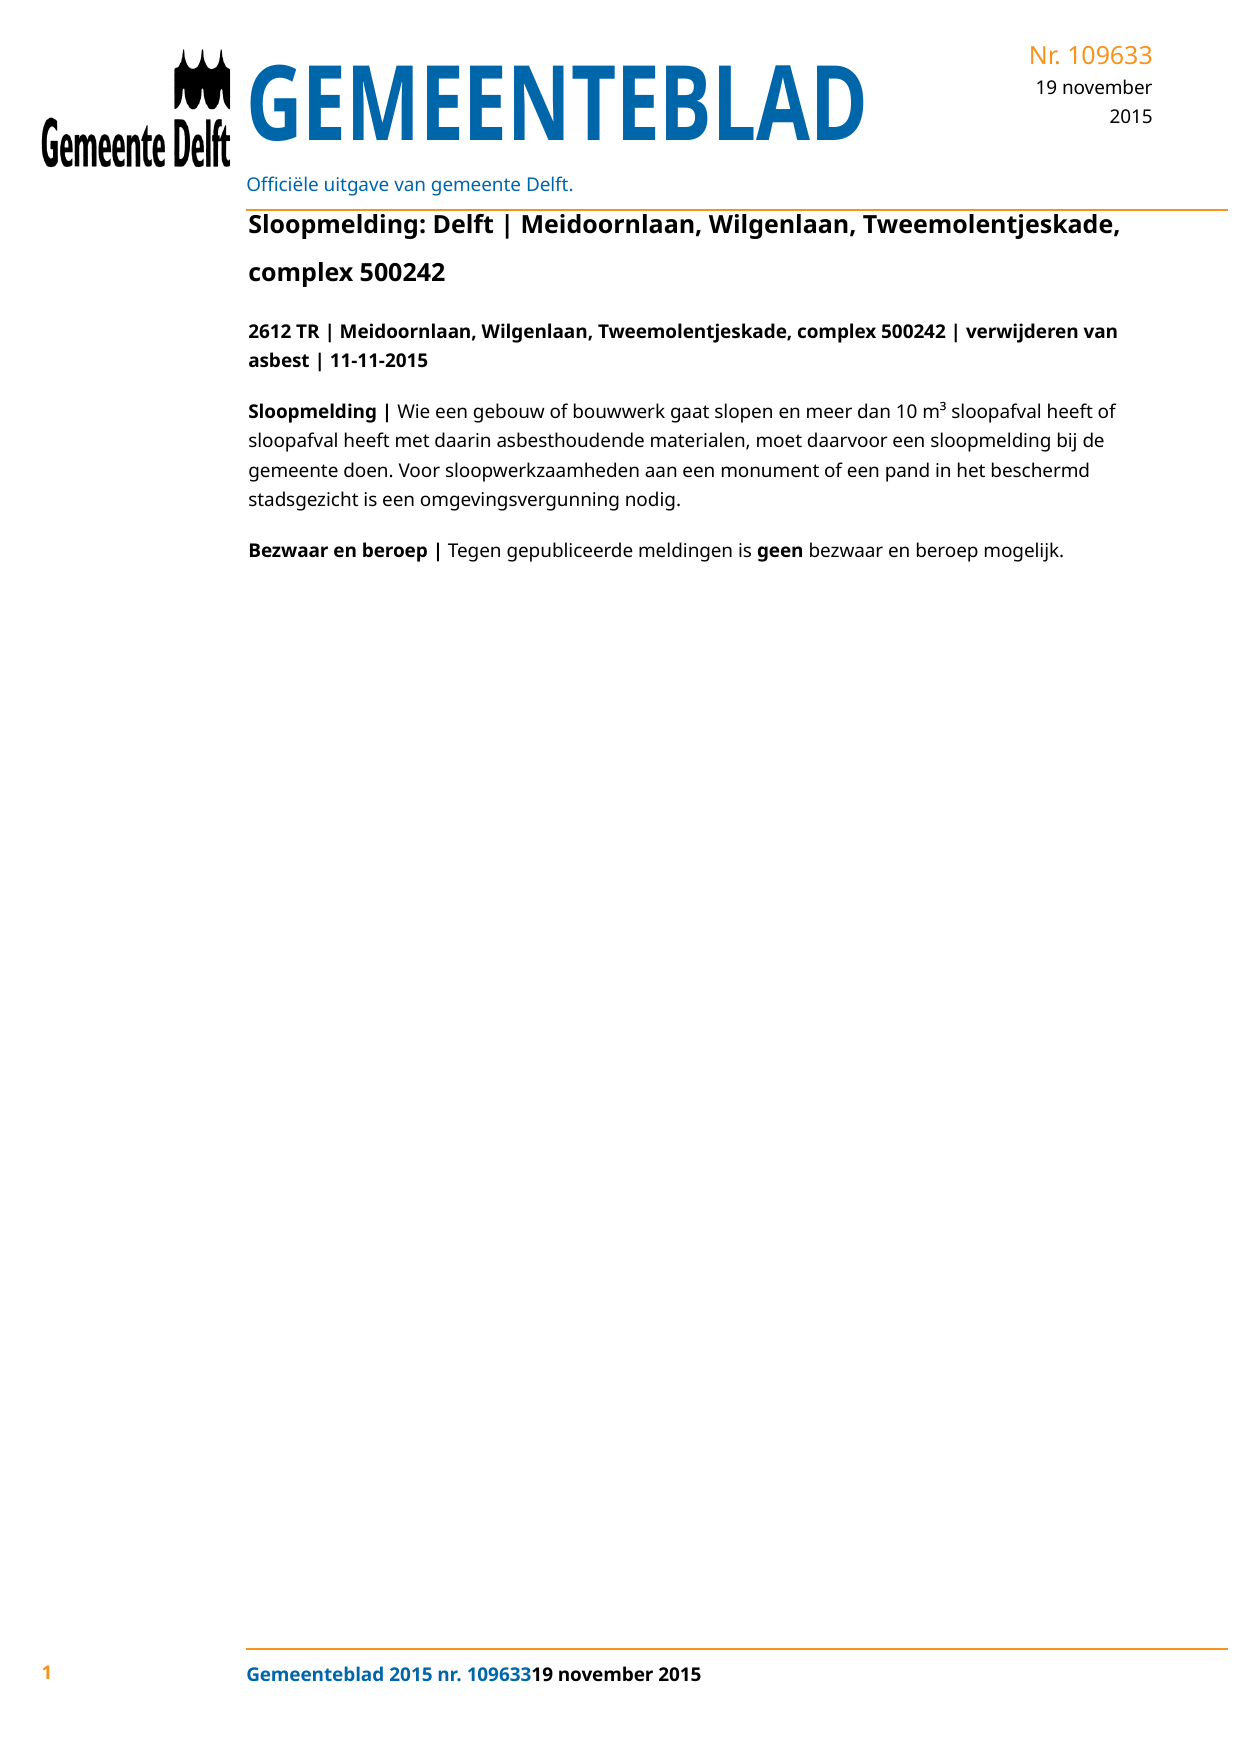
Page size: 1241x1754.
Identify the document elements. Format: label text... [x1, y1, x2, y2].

picture [41, 47, 231, 172]
text Bezwaar en beroep | Tegen gepubliceerde meldingen is geen bezwaar en beroep mogelijk. [248, 537, 1152, 563]
text 2612 TR | Meidoornlaan, Wilgenlaan, Tweemolentjeskade, complex 500242 | verwijderen van asbest | 11-11-2015 [248, 318, 1152, 373]
text Sloopmelding | Wie een gebouw of bouwwerk gaat slopen en meer dan 10 m³ sloopafval heeft of sloopafval heeft met daarin asbesthoudende materialen, moet daarvoor een sloopmelding bij de gemeente doen. Voor sloopwerkzaamheden aan een monument of een pand in het beschermd stadsgezicht is een omgevingsvergunning nodig. [248, 398, 1152, 512]
text Sloopmelding: Delft | Meidoornlaan, Wilgenlaan, Tweemolentjeskade, complex 500242 [248, 211, 1152, 288]
